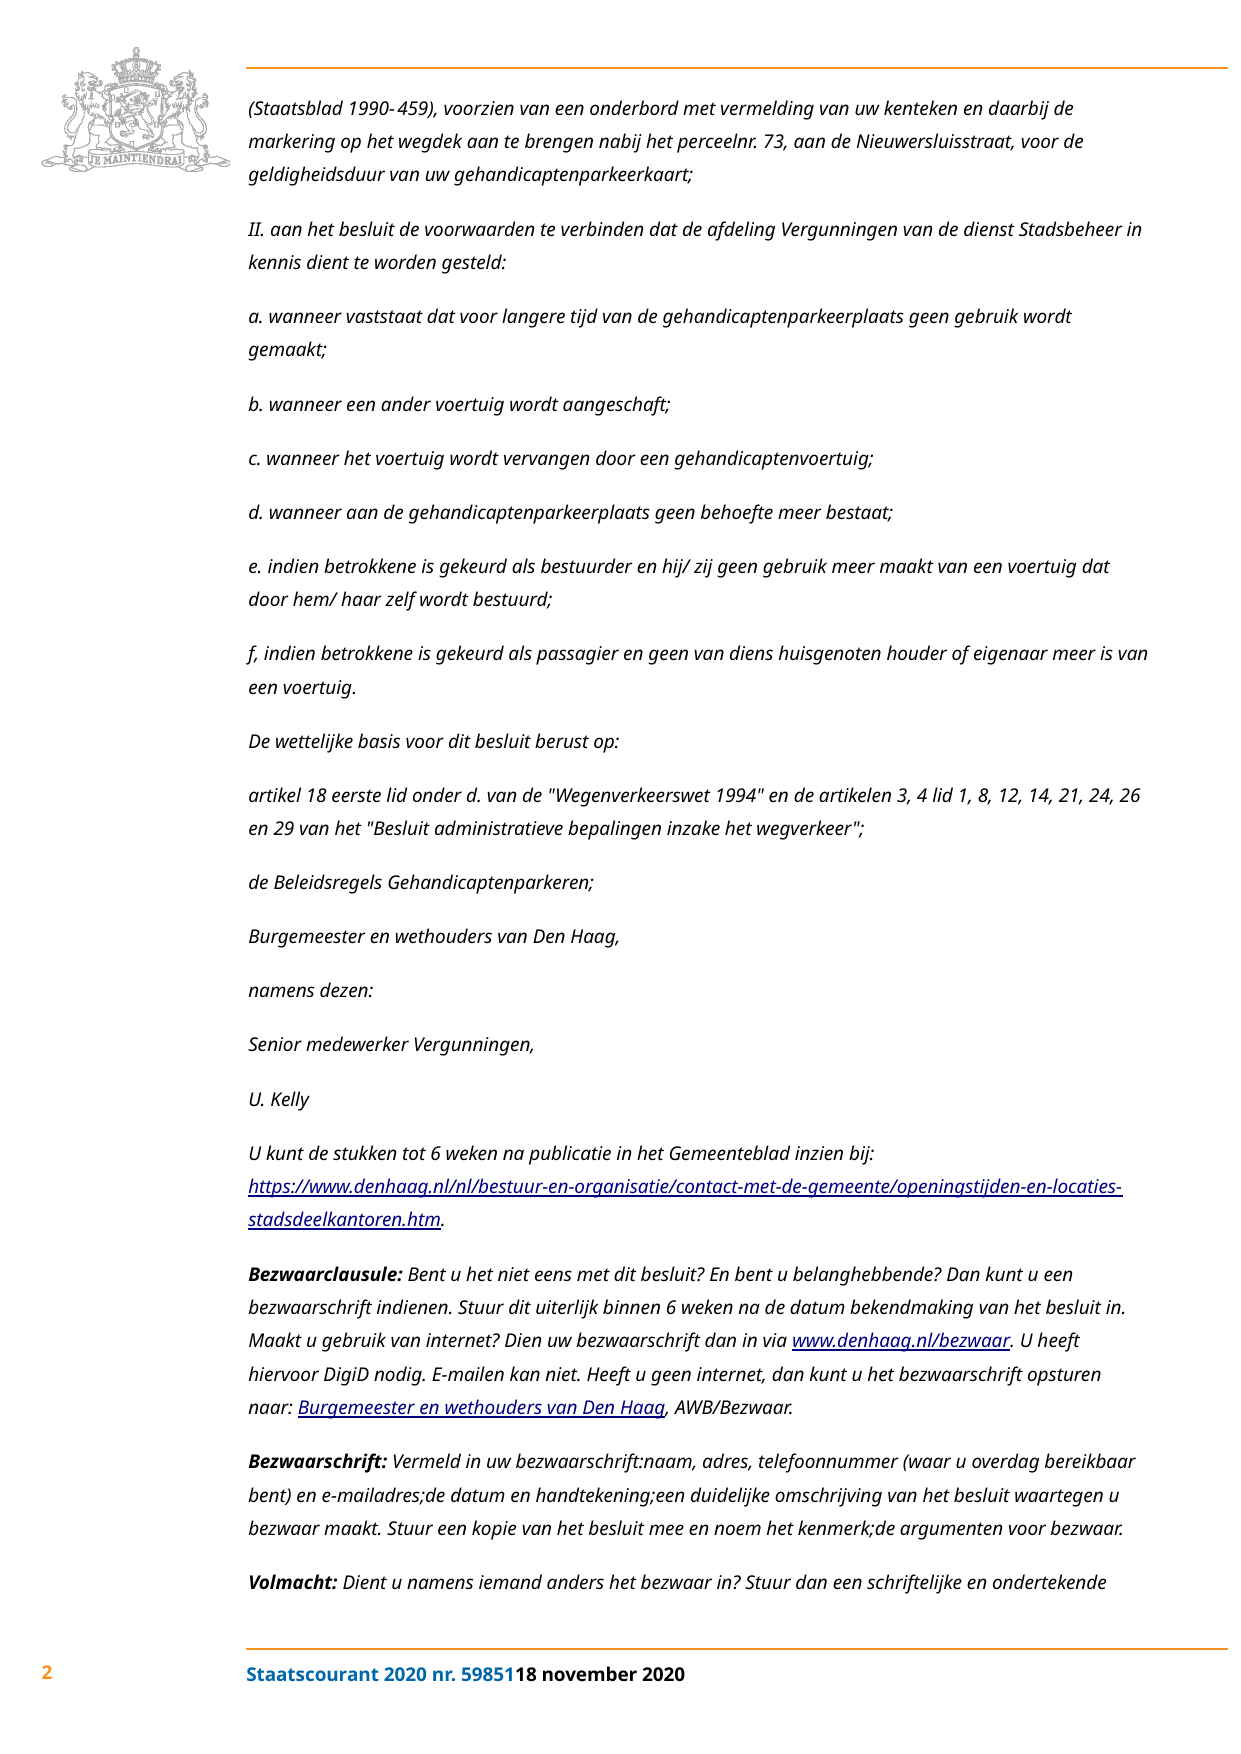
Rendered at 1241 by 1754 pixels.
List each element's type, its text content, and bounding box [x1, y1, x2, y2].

text De wettelijke basis voor dit besluit berust op: [248, 728, 1152, 754]
text f, indien betrokkene is gekeurd als passagier en geen van diens huisgenoten houder of eigenaar meer is van een voertuig. [248, 640, 1152, 699]
text namens dezen: [248, 978, 1152, 1003]
text U. Kelly [248, 1086, 1152, 1111]
text d. wanneer aan de gehandicaptenparkeerplaats geen behoefte meer bestaat; [248, 499, 1152, 524]
text e. indien betrokkene is gekeurd als bestuurder en hij/ zij geen gebruik meer maakt van een voertuig dat door hem/ haar zelf wordt bestuurd; [248, 553, 1152, 612]
text (Staatsblad 1990‑459), voorzien van een onderbord met vermelding van uw kenteken en daarbij de markering op het wegdek aan te brengen nabij het perceelnr. 73, aan de Nieuwersluisstraat, voor de geldigheidsduur van uw gehandicaptenparkeerkaart; [248, 95, 1152, 187]
text de Beleidsregels Gehandicaptenparkeren; [248, 869, 1152, 895]
text c. wanneer het voertuig wordt vervangen door een gehandicaptenvoertuig; [248, 445, 1152, 471]
text Senior medewerker Vergunningen, [248, 1032, 1152, 1057]
picture [41, 47, 231, 172]
text Bezwaarclausule: Bent u het niet eens met dit besluit? En bent u belanghebbende? Dan kunt u een bezwaarschrift indienen. Stuur dit uiterlijk binnen 6 weken na de datum bekendmaking van het besluit in. Maakt u gebruik van internet? Dien uw bezwaarschrift dan in via www.denhaag.nl/bezwaar. U heeft hiervoor DigiD nodig. E-mailen kan niet. Heeft u geen internet, dan kunt u het bezwaarschrift opsturen naar: Burgemeester en wethouders van Den Haag, AWB/Bezwaar. [248, 1261, 1152, 1420]
text Burgemeester en wethouders van Den Haag, [248, 923, 1152, 949]
text Volmacht: Dient u namens iemand anders het bezwaar in? Stuur dan een schriftelijke en ondertekende [248, 1569, 1152, 1595]
text b. wanneer een ander voertuig wordt aangeschaft; [248, 391, 1152, 416]
text a. wanneer vaststaat dat voor langere tijd van de gehandicaptenparkeerplaats geen gebruik wordt gemaakt; [248, 303, 1152, 362]
text artikel 18 eerste lid onder d. van de "Wegenverkeerswet 1994" en de artikelen 3, 4 lid 1, 8, 12, 14, 21, 24, 26 en 29 van het "Besluit administratieve bepalingen inzake het wegverkeer"; [248, 782, 1152, 841]
text Bezwaarschrift: Vermeld in uw bezwaarschrift:naam, adres, telefoonnummer (waar u overdag bereikbaar bent) en e-mailadres;de datum en handtekening;een duidelijke omschrijving van het besluit waartegen u bezwaar maakt. Stuur een kopie van het besluit mee en noem het kenmerk;de argumenten voor bezwaar. [248, 1448, 1152, 1541]
text U kunt de stukken tot 6 weken na publicatie in het Gemeenteblad inzien bij: https://www.denhaag.nl/nl/bestuur-en-organisatie/contact-met-de-gemeente/openingstijden-en-locaties-stadsdeelkantoren.htm. [248, 1140, 1152, 1232]
text II. aan het besluit de voorwaarden te verbinden dat de afdeling Vergunningen van de dienst Stadsbeheer in kennis dient te worden gesteld: [248, 216, 1152, 275]
